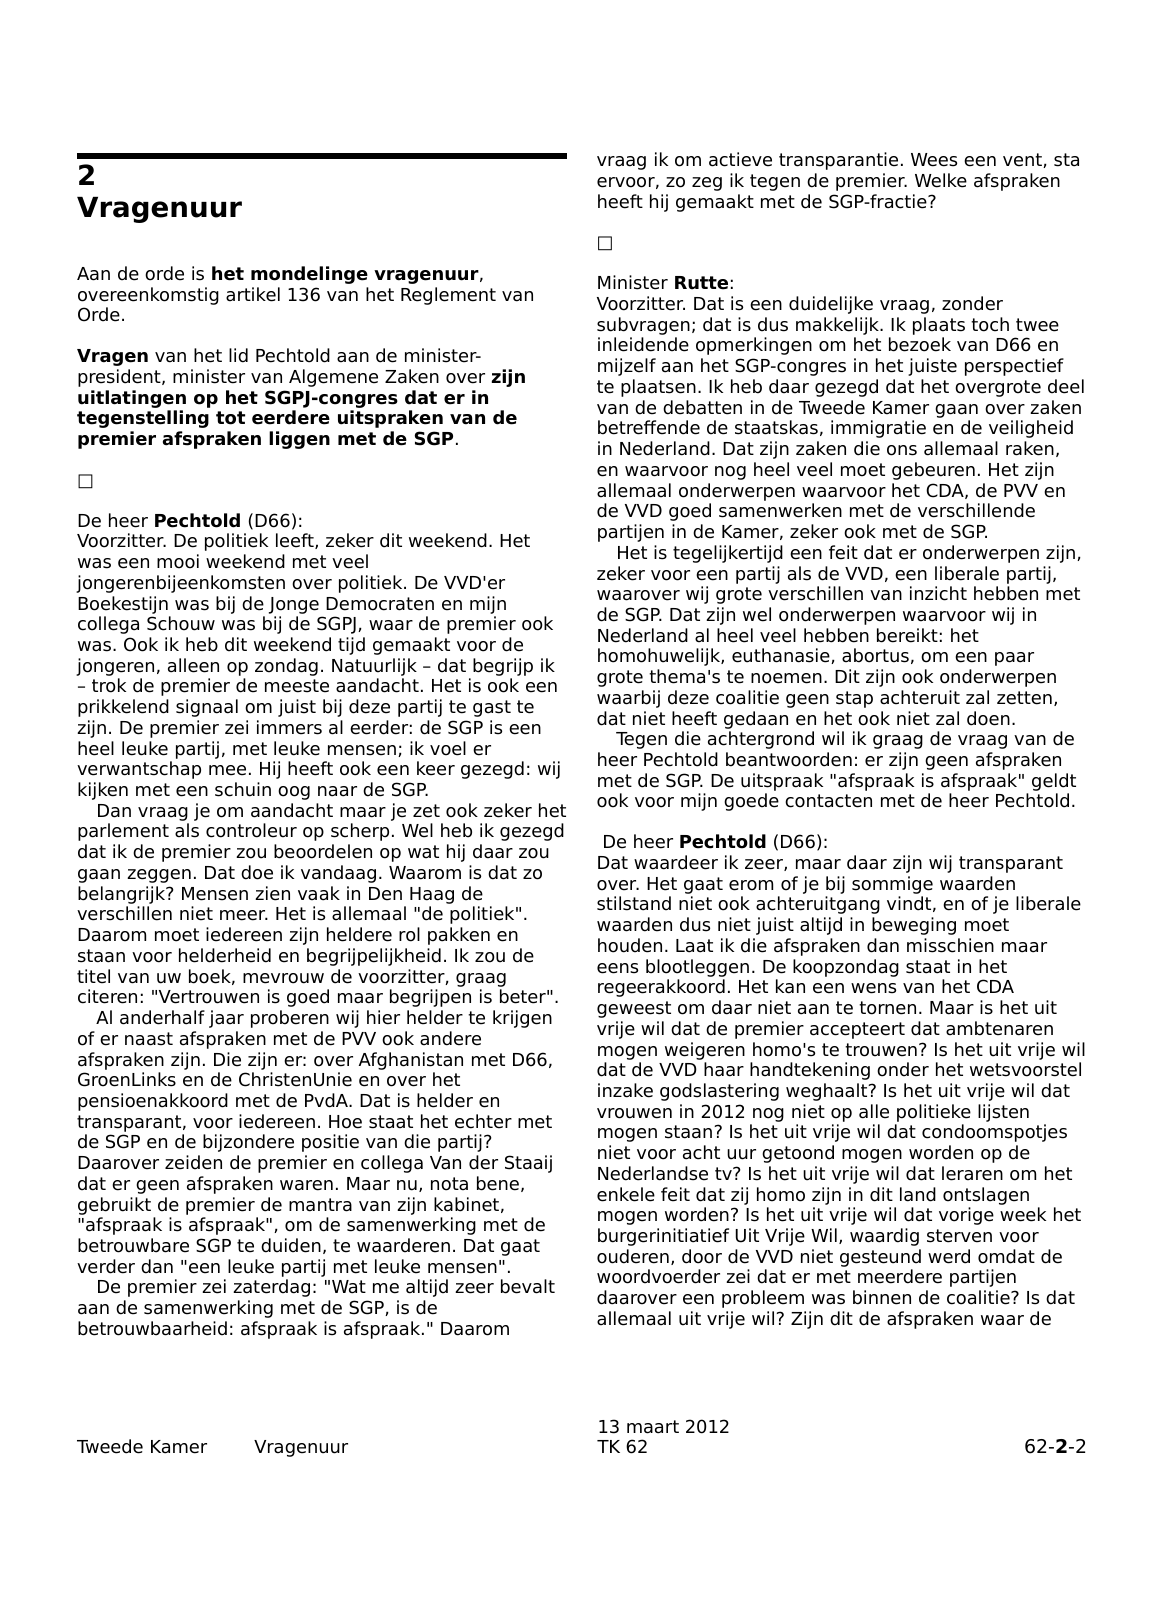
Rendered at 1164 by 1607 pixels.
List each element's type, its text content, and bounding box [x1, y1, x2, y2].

text Vragen van het lid Pechtold aan de minister-president, minister van Algemene Zaken over zijn uitlatingen op het SGPJ-congres dat er in tegenstelling tot eerdere uitspraken van de premier afspraken liggen met de SGP. [77, 346, 567, 450]
text Aan de orde is het mondelinge vragenuur, overeenkomstig artikel 136 van het Reglement van Orde. [77, 264, 567, 326]
text Al anderhalf jaar proberen wij hier helder te krijgen of er naast afspraken met de PVV ook andere afspraken zijn. Die zijn er: over Afghanistan met D66, GroenLinks en de ChristenUnie en over het pensioenakkoord met de PvdA. Dat is helder en transparant, voor iedereen. Hoe staat het echter met de SGP en de bijzondere positie van die partij? Daarover zeiden de premier en collega Van der Staaij dat er geen afspraken waren. Maar nu, nota bene, gebruikt de premier de mantra van zijn kabinet, "afspraak is afspraak", om de samenwerking met de betrouwbare SGP te duiden, te waarderen. Dat gaat verder dan "een leuke partij met leuke mensen". [77, 1008, 567, 1277]
text □ [596, 232, 1087, 253]
text Minister Rutte: [596, 273, 1087, 294]
text Het is tegelijkertijd een feit dat er onderwerpen zijn, zeker voor een partij als de VVD, een liberale partij, waarover wij grote verschillen van inzicht hebben met de SGP. Dat zijn wel onderwerpen waarvoor wij in Nederland al heel veel hebben bereikt: het homohuwelijk, euthanasie, abortus, om een paar grote thema's te noemen. Dit zijn ook onderwerpen waarbij deze coalitie geen stap achteruit zal zetten, dat niet heeft gedaan en het ook niet zal doen. [596, 543, 1087, 729]
text □ [77, 470, 567, 490]
text vraag ik om actieve transparantie. Wees een vent, sta ervoor, zo zeg ik tegen de premier. Welke afspraken heeft hij gemaakt met de SGP-fractie? [596, 150, 1087, 212]
text De premier zei zaterdag: "Wat me altijd zeer bevalt aan de samenwerking met de SGP, is de betrouwbaarheid: afspraak is afspraak." Daarom [77, 1277, 567, 1339]
text Dan vraag je om aandacht maar je zet ook zeker het parlement als controleur op scherp. Wel heb ik gezegd dat ik de premier zou beoordelen op wat hij daar zou gaan zeggen. Dat doe ik vandaag. Waarom is dat zo belangrijk? Mensen zien vaak in Den Haag de verschillen niet meer. Het is allemaal "de politiek". Daarom moet iedereen zijn heldere rol pakken en staan voor helderheid en begrijpelijkheid. Ik zou de titel van uw boek, mevrouw de voorzitter, graag citeren: "Vertrouwen is goed maar begrijpen is beter". [77, 801, 567, 1008]
text Voorzitter. De politiek leeft, zeker dit weekend. Het was een mooi weekend met veel jongerenbijeenkomsten over politiek. De VVD'er Boekestijn was bij de Jonge Democraten en mijn collega Schouw was bij de SGPJ, waar de premier ook was. Ook ik heb dit weekend tijd gemaakt voor de jongeren, alleen op zondag. Natuurlijk – dat begrijp ik – trok de premier de meeste aandacht. Het is ook een prikkelend signaal om juist bij deze partij te gast te zijn. De premier zei immers al eerder: de SGP is een heel leuke partij, met leuke mensen; ik voel er verwantschap mee. Hij heeft ook een keer gezegd: wij kijken met een schuin oog naar de SGP. [77, 531, 567, 801]
text Dat waardeer ik zeer, maar daar zijn wij transparant over. Het gaat erom of je bij sommige waarden stilstand niet ook achteruitgang vindt, en of je liberale waarden dus niet juist altijd in beweging moet houden. Laat ik die afspraken dan misschien maar eens blootleggen. De koopzondag staat in het regeerakkoord. Het kan een wens van het CDA geweest om daar niet aan te tornen. Maar is het uit vrije wil dat de premier accepteert dat ambtenaren mogen weigeren homo's te trouwen? Is het uit vrije wil dat de VVD haar handtekening onder het wetsvoorstel inzake godslastering weghaalt? Is het uit vrije wil dat vrouwen in 2012 nog niet op alle politieke lijsten mogen staan? Is het uit vrije wil dat condoomspotjes niet voor acht uur getoond mogen worden op de Nederlandse tv? Is het uit vrije wil dat leraren om het enkele feit dat zij homo zijn in dit land ontslagen mogen worden? Is het uit vrije wil dat vorige week het burgerinitiatief Uit Vrije Wil, waardig sterven voor ouderen, door de VVD niet gesteund werd omdat de woordvoerder zei dat er met meerdere partijen daarover een probleem was binnen de coalitie? Is dat allemaal uit vrije wil? Zijn dit de afspraken waar de [596, 853, 1087, 1329]
text De heer Pechtold (D66): [77, 510, 567, 531]
title 2 Vragenuur [77, 159, 567, 224]
text Tegen die achtergrond wil ik graag de vraag van de heer Pechtold beantwoorden: er zijn geen afspraken met de SGP. De uitspraak "afspraak is afspraak" geldt ook voor mijn goede contacten met de heer Pechtold. [596, 729, 1087, 812]
text De heer Pechtold (D66): [596, 832, 1087, 853]
text Voorzitter. Dat is een duidelijke vraag, zonder subvragen; dat is dus makkelijk. Ik plaats toch twee inleidende opmerkingen om het bezoek van D66 en mijzelf aan het SGP-congres in het juiste perspectief te plaatsen. Ik heb daar gezegd dat het overgrote deel van de debatten in de Tweede Kamer gaan over zaken betreffende de staatskas, immigratie en de veiligheid in Nederland. Dat zijn zaken die ons allemaal raken, en waarvoor nog heel veel moet gebeuren. Het zijn allemaal onderwerpen waarvoor het CDA, de PVV en de VVD goed samenwerken met de verschillende partijen in de Kamer, zeker ook met de SGP. [596, 294, 1087, 543]
